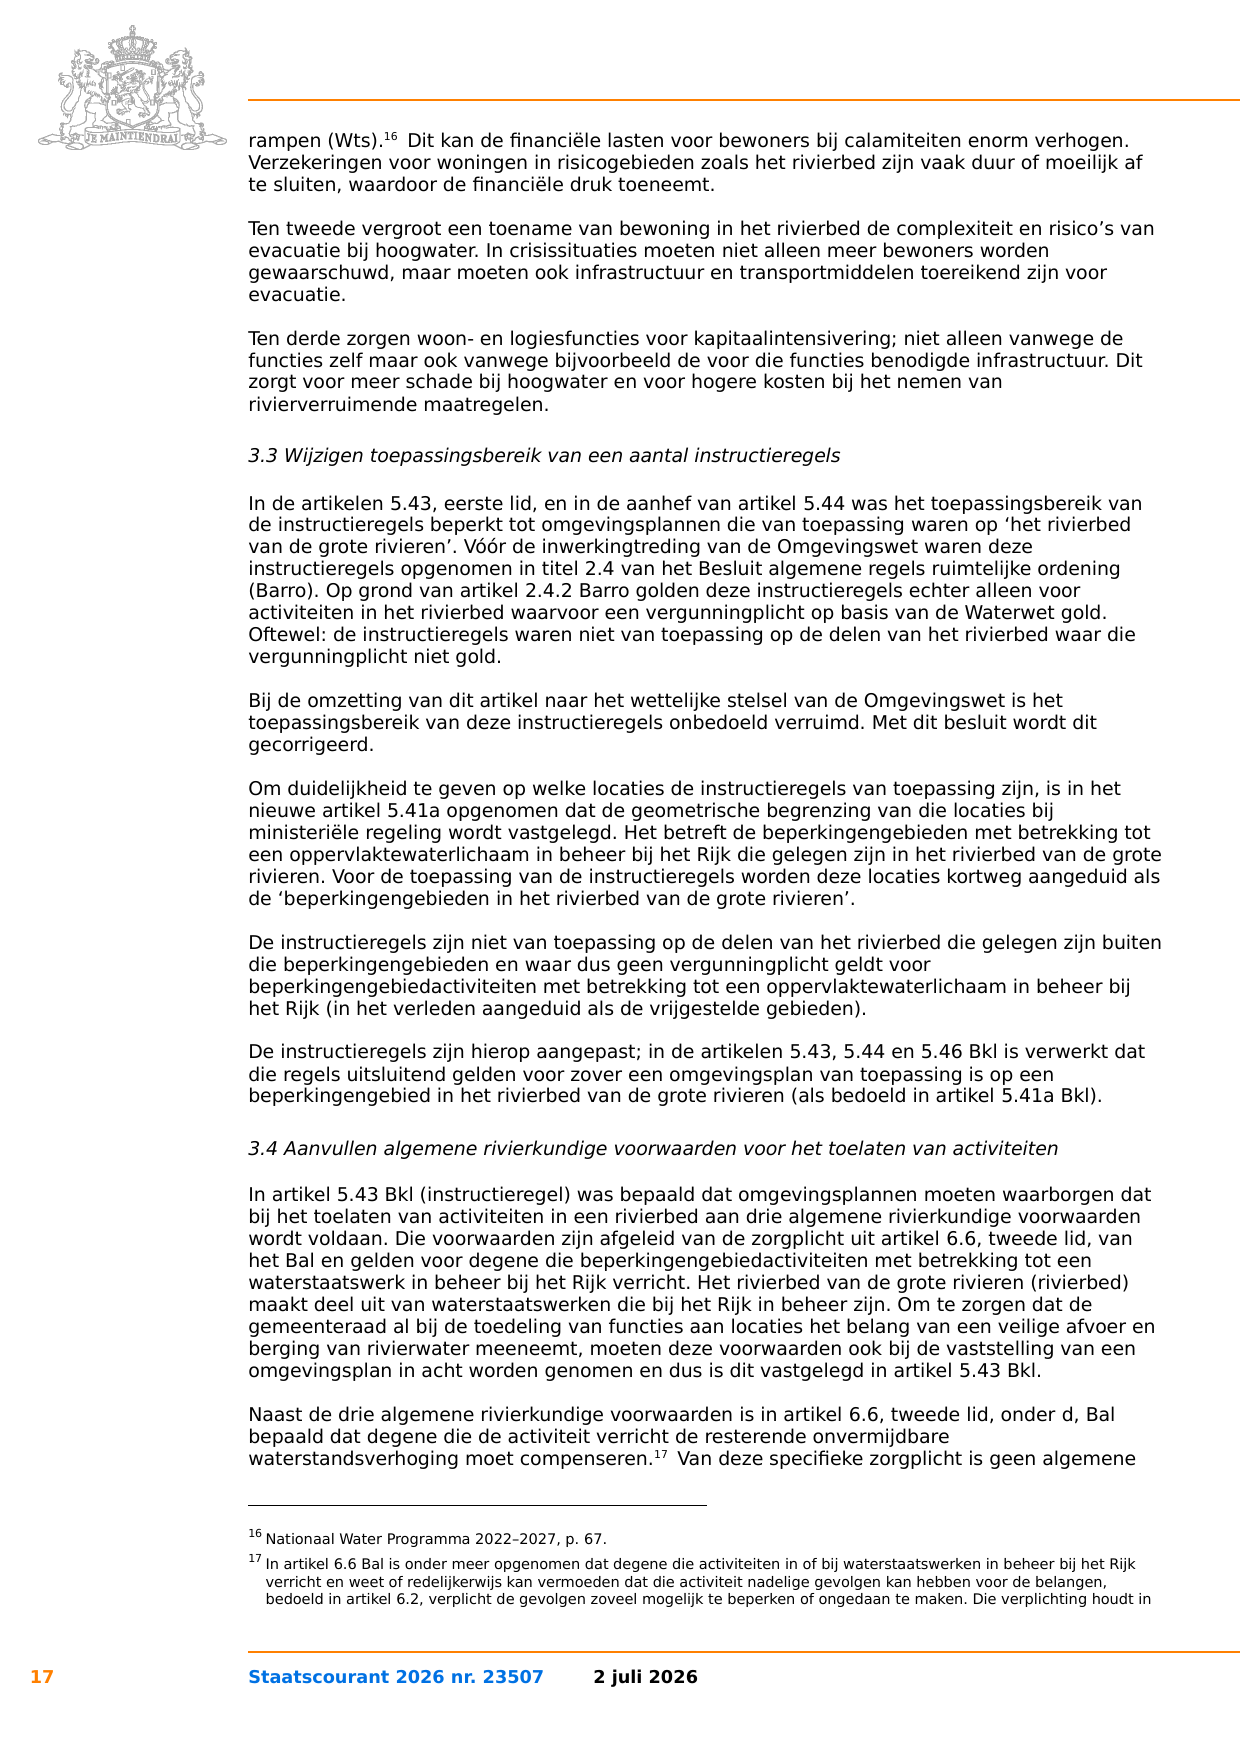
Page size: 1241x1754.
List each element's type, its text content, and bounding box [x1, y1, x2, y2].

text Naast de drie algemene rivierkundige voorwaarden is in artikel 6.6, tweede lid, onder d, Bal bepaald dat degene die de activiteit verricht de resterende onvermijdbare waterstandsverhoging moet compenseren. Van deze specifieke zorgplicht is geen algemene [248, 1404, 1163, 1470]
subtitle 3.3 Wijzigen toepassingsbereik van een aantal instructieregels [248, 445, 1163, 467]
text Om duidelijkheid te geven op welke locaties de instructieregels van toepassing zijn, is in het nieuwe artikel 5.41a opgenomen dat de geometrische begrenzing van die locaties bij ministeriële regeling wordt vastgelegd. Het betreft de beperkingengebieden met betrekking tot een oppervlaktewaterlichaam in beheer bij het Rijk die gelegen zijn in het rivierbed van de grote rivieren. Voor de toepassing van de instructieregels worden deze locaties kortweg aangeduid als de ‘beperkingengebieden in het rivierbed van de grote rivieren’. [248, 778, 1163, 910]
text In artikel 5.43 Bkl (instructieregel) was bepaald dat omgevingsplannen moeten waarborgen dat bij het toelaten van activiteiten in een rivierbed aan drie algemene rivierkundige voorwaarden wordt voldaan. Die voorwaarden zijn afgeleid van de zorgplicht uit artikel 6.6, tweede lid, van het Bal en gelden voor degene die beperkingengebiedactiviteiten met betrekking tot een waterstaatswerk in beheer bij het Rijk verricht. Het rivierbed van de grote rivieren (rivierbed) maakt deel uit van waterstaatswerken die bij het Rijk in beheer zijn. Om te zorgen dat de gemeenteraad al bij de toedeling van functies aan locaties het belang van een veilige afvoer en berging van rivierwater meeneemt, moeten deze voorwaarden ook bij de vaststelling van een omgevingsplan in acht worden genomen en dus is dit vastgelegd in artikel 5.43 Bkl. [248, 1184, 1163, 1382]
text In artikel 6.6 Bal is onder meer opgenomen dat degene die activiteiten in of bij waterstaatswerken in beheer bij het Rijk verricht en weet of redelijkerwijs kan vermoeden dat die activiteit nadelige gevolgen kan hebben voor de belangen, bedoeld in artikel 6.2, verplicht de gevolgen zoveel mogelijk te beperken of ongedaan te maken. Die verplichting houdt in [248, 1552, 1163, 1608]
text Bij de omzetting van dit artikel naar het wettelijke stelsel van de Omgevingswet is het toepassingsbereik van deze instructieregels onbedoeld verruimd. Met dit besluit wordt dit gecorrigeerd. [248, 690, 1163, 756]
text rampen (Wts). Dit kan de financiële lasten voor bewoners bij calamiteiten enorm verhogen. Verzekeringen voor woningen in risicogebieden zoals het rivierbed zijn vaak duur of moeilijk af te sluiten, waardoor de financiële druk toeneemt. [248, 130, 1163, 196]
text De instructieregels zijn niet van toepassing op de delen van het rivierbed die gelegen zijn buiten die beperkingengebieden en waar dus geen vergunningplicht geldt voor beperkingengebiedactiviteiten met betrekking tot een oppervlaktewaterlichaam in beheer bij het Rijk (in het verleden aangeduid als de vrijgestelde gebieden). [248, 932, 1163, 1019]
picture [38, 25, 227, 150]
text In de artikelen 5.43, eerste lid, en in de aanhef van artikel 5.44 was het toepassingsbereik van de instructieregels beperkt tot omgevingsplannen die van toepassing waren op ‘het rivierbed van de grote rivieren’. Vóór de inwerkingtreding van de Omgevingswet waren deze instructieregels opgenomen in titel 2.4 van het Besluit algemene regels ruimtelijke ordening (Barro). Op grond van artikel 2.4.2 Barro golden deze instructieregels echter alleen voor activiteiten in het rivierbed waarvoor een vergunningplicht op basis van de Waterwet gold. Oftewel: de instructieregels waren niet van toepassing op de delen van het rivierbed waar die vergunningplicht niet gold. [248, 492, 1163, 668]
subtitle 3.4 Aanvullen algemene rivierkundige voorwaarden voor het toelaten van activiteiten [248, 1137, 1163, 1159]
text De instructieregels zijn hierop aangepast; in de artikelen 5.43, 5.44 en 5.46 Bkl is verwerkt dat die regels uitsluitend gelden voor zover een omgevingsplan van toepassing is op een beperkingengebied in het rivierbed van de grote rivieren (als bedoeld in artikel 5.41a Bkl). [248, 1041, 1163, 1107]
text Ten derde zorgen woon- en logiesfuncties voor kapitaalintensivering; niet alleen vanwege de functies zelf maar ook vanwege bijvoorbeeld de voor die functies benodigde infrastructuur. Dit zorgt voor meer schade bij hoogwater en voor hogere kosten bij het nemen van rivierverruimende maatregelen. [248, 327, 1163, 415]
text Ten tweede vergroot een toename van bewoning in het rivierbed de complexiteit en risico’s van evacuatie bij hoogwater. In crisissituaties moeten niet alleen meer bewoners worden gewaarschuwd, maar moeten ook infrastructuur en transportmiddelen toereikend zijn voor evacuatie. [248, 218, 1163, 306]
text Nationaal Water Programma 2022–2027, p. 67. [248, 1527, 1163, 1549]
